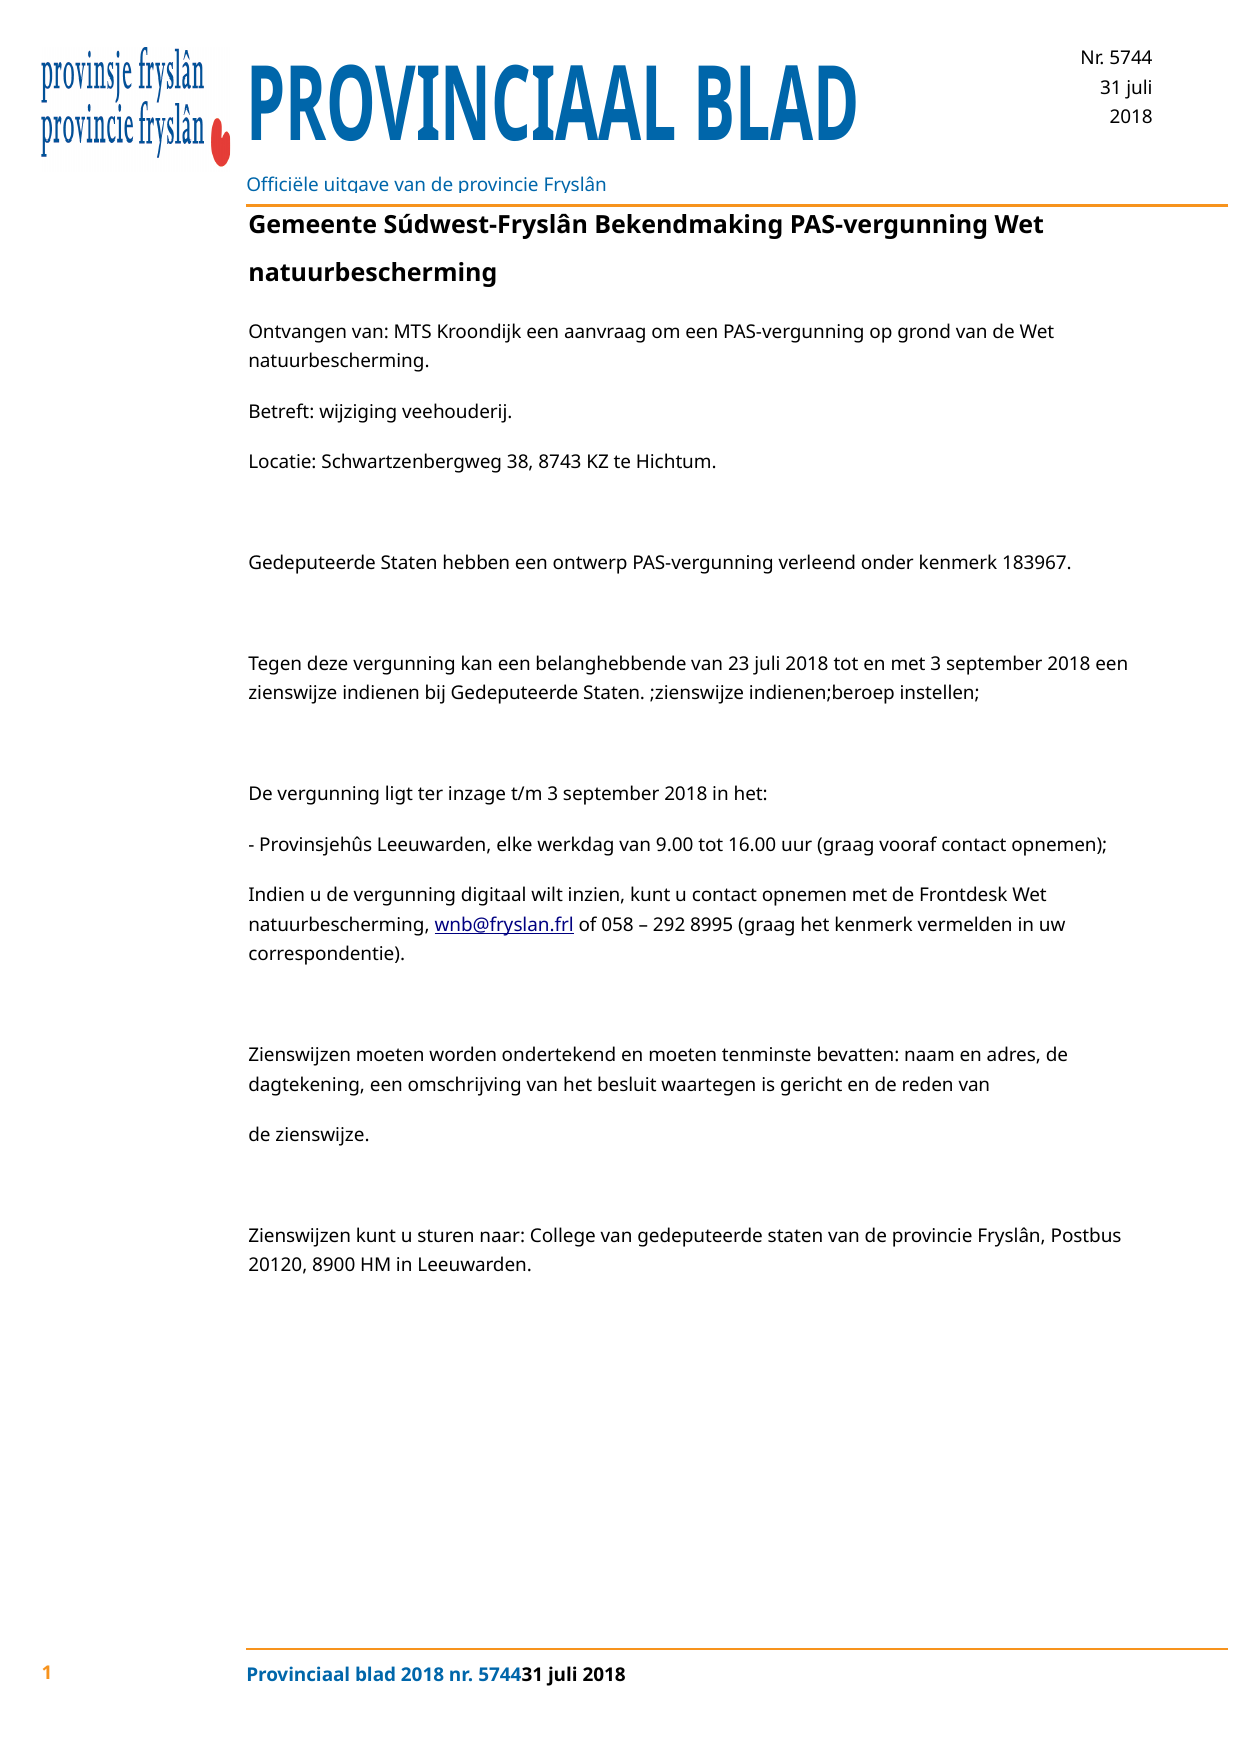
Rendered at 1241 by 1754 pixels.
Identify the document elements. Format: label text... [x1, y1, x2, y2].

text Zienswijzen kunt u sturen naar: College van gedeputeerde staten van de provincie Fryslân, Postbus 20120, 8900 HM in Leeuwarden. [248, 1222, 1152, 1277]
text Zienswijzen moeten worden ondertekend en moeten tenminste bevatten: naam en adres, de dagtekening, een omschrijving van het besluit waartegen is gericht en de reden van [248, 1041, 1152, 1097]
text De vergunning ligt ter inzage t/m 3 september 2018 in het: [248, 780, 1152, 806]
text de zienswijze. [248, 1121, 1152, 1147]
text Indien u de vergunning digitaal wilt inzien, kunt u contact opnemen met de Frontdesk Wet natuurbescherming, wnb@fryslan.frl of 058 – 292 8995 (graag het kenmerk vermelden in uw correspondentie). [248, 881, 1152, 966]
text Tegen deze vergunning kan een belanghebbende van 23 juli 2018 tot en met 3 september 2018 een zienswijze indienen bij Gedeputeerde Staten. ;zienswijze indienen;beroep instellen; [248, 650, 1152, 705]
text Gemeente Súdwest-Fryslân Bekendmaking PAS-vergunning Wet natuurbescherming [248, 207, 1152, 288]
picture [41, 47, 231, 172]
text - Provinsjehûs Leeuwarden, elke werkdag van 9.00 tot 16.00 uur (graag vooraf contact opnemen); [248, 831, 1152, 857]
text Ontvangen van: MTS Kroondijk een aanvraag om een PAS-vergunning op grond van de Wet natuurbescherming. [248, 318, 1152, 373]
text Gedeputeerde Staten hebben een ontwerp PAS-vergunning verleend onder kenmerk 183967. [248, 549, 1152, 575]
text Locatie: Schwartzenbergweg 38, 8743 KZ te Hichtum. [248, 448, 1152, 474]
text Betreft: wijziging veehouderij. [248, 398, 1152, 424]
